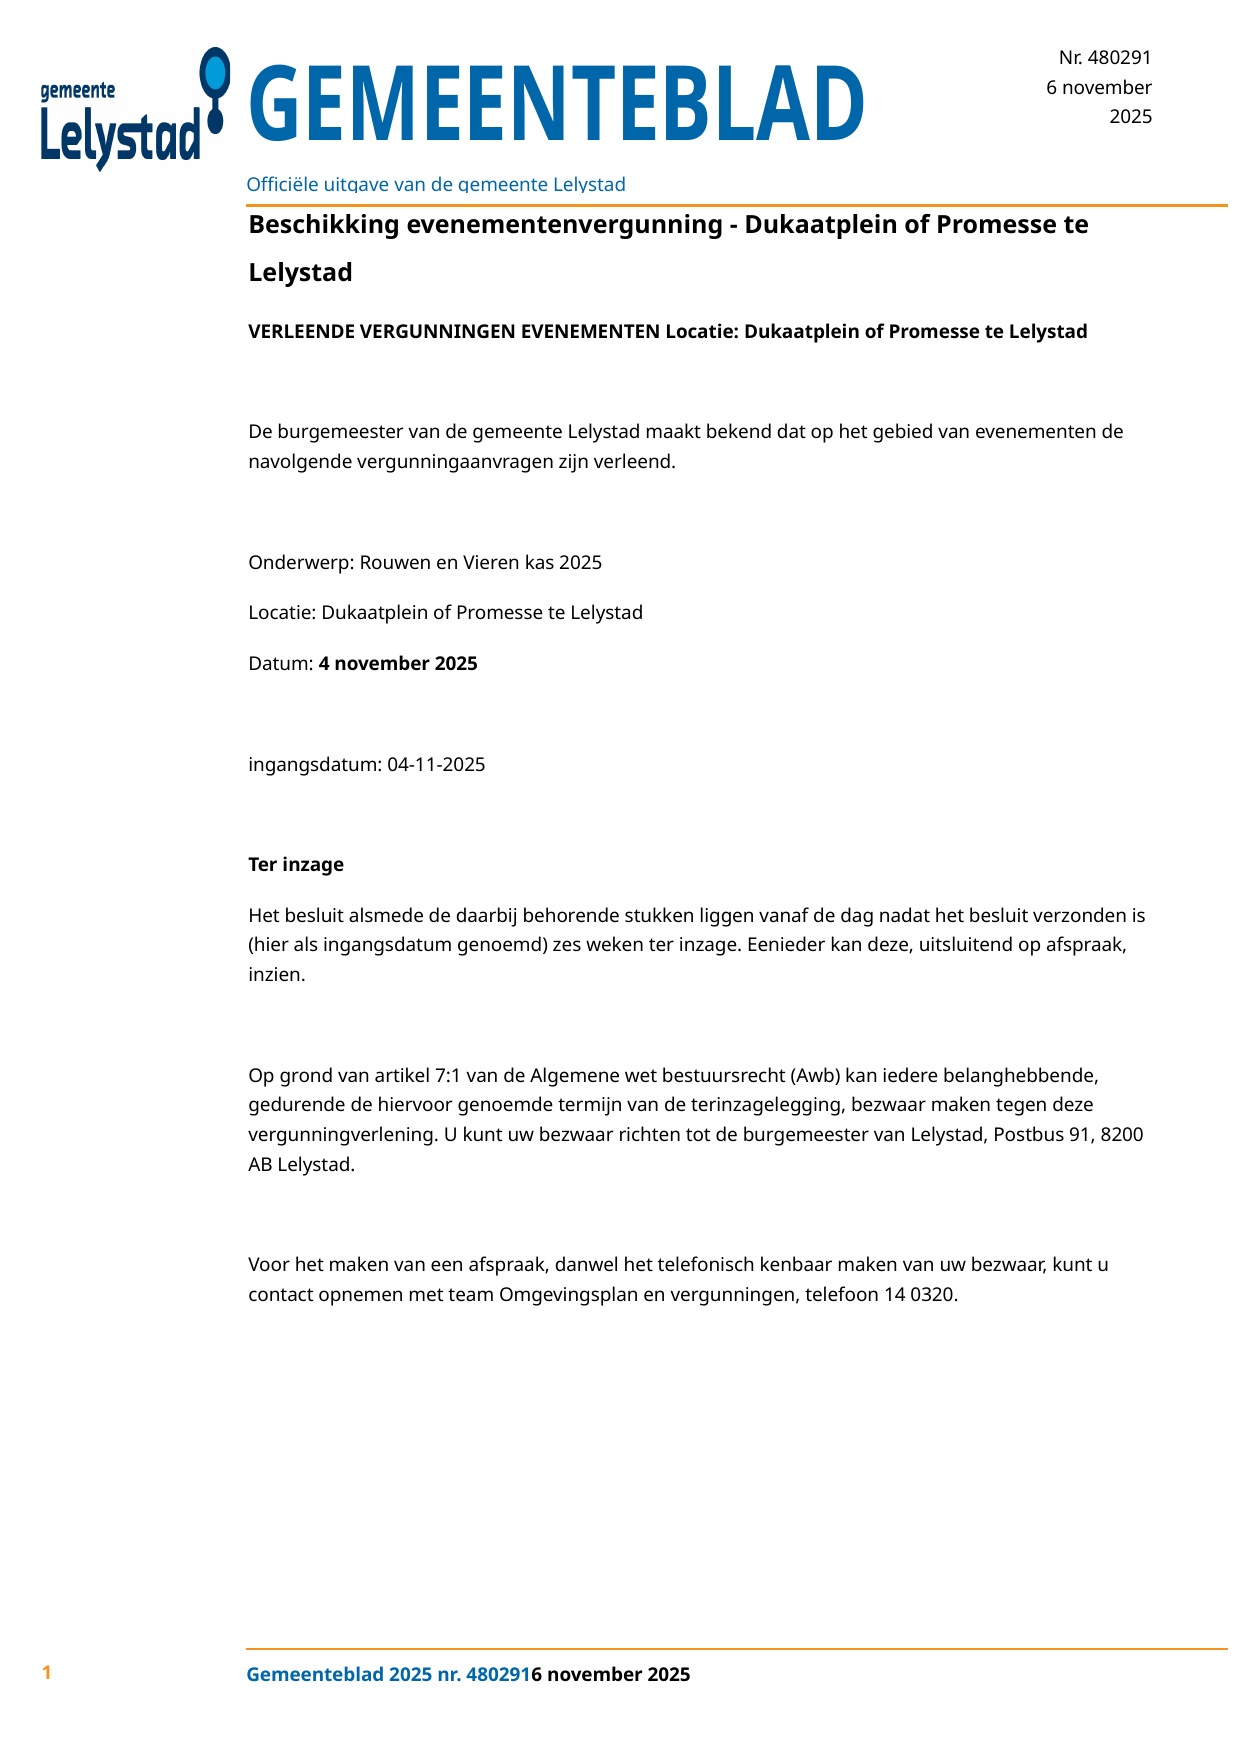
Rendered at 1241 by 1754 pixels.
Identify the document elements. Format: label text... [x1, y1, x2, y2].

text Het besluit alsmede de daarbij behorende stukken liggen vanaf de dag nadat het besluit verzonden is (hier als ingangsdatum genoemd) zes weken ter inzage. Eenieder kan deze, uitsluitend op afspraak, inzien. [248, 902, 1152, 987]
text Voor het maken van een afspraak, danwel het telefonisch kenbaar maken van uw bezwaar, kunt u contact opnemen met team Omgevingsplan en vergunningen, telefoon 14 0320. [248, 1252, 1152, 1307]
text De burgemeester van de gemeente Lelystad maakt bekend dat op het gebied van evenementen de navolgende vergunningaanvragen zijn verleend. [248, 419, 1152, 474]
text Locatie: Dukaatplein of Promesse te Lelystad [248, 599, 1152, 625]
text Datum: 4 november 2025 [248, 650, 1152, 676]
text ingangsdatum: 04-11-2025 [248, 751, 1152, 777]
text Onderwerp: Rouwen en Vieren kas 2025 [248, 549, 1152, 575]
picture [41, 47, 231, 172]
text VERLEENDE VERGUNNINGEN EVENEMENTEN Locatie: Dukaatplein of Promesse te Lelystad [248, 318, 1152, 344]
text Beschikking evenementenvergunning - Dukaatplein of Promesse te Lelystad [248, 207, 1152, 288]
text Ter inzage [248, 852, 1152, 877]
text Op grond van artikel 7:1 van de Algemene wet bestuursrecht (Awb) kan iedere belanghebbende, gedurende de hiervoor genoemde termijn van de terinzagelegging, bezwaar maken tegen deze vergunningverlening. U kunt uw bezwaar richten tot de burgemeester van Lelystad, Postbus 91, 8200 AB Lelystad. [248, 1062, 1152, 1177]
